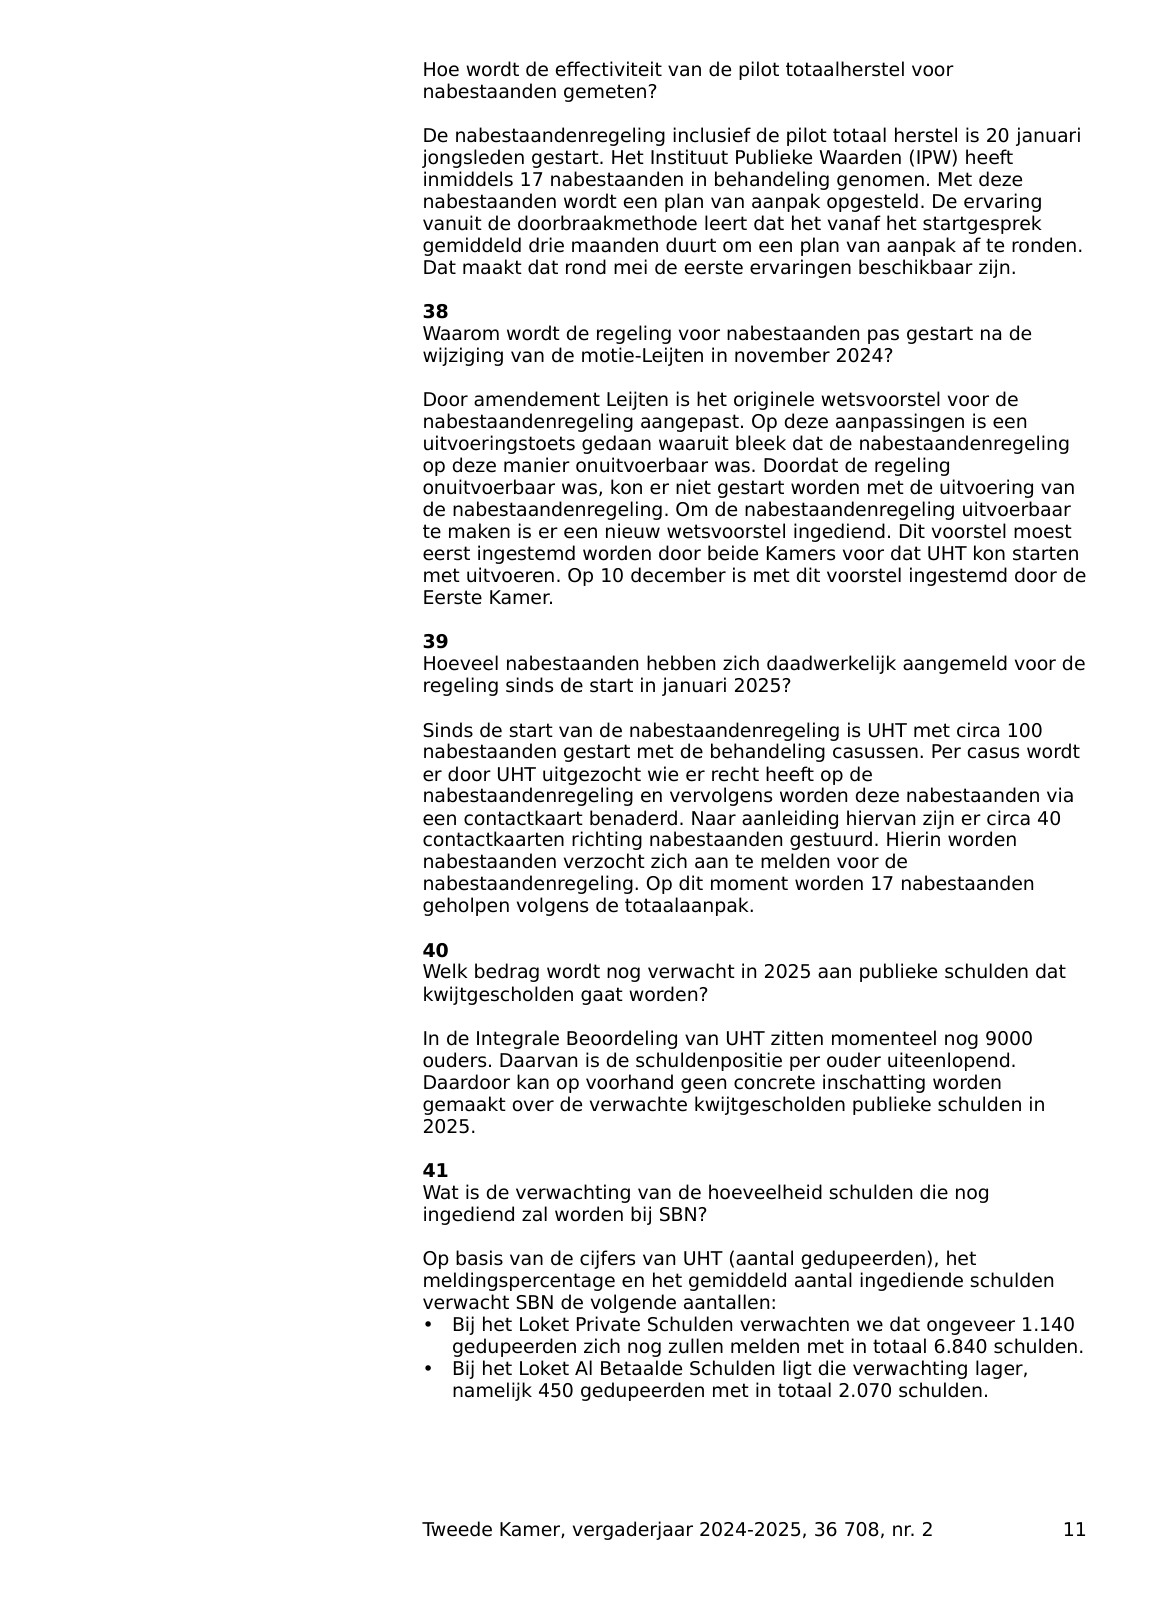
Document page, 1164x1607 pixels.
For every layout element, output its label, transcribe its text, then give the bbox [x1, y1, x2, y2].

text Hoe wordt de effectiviteit van de pilot totaalherstel voor nabestaanden gemeten? [422, 59, 1087, 103]
text 40 [422, 939, 1087, 961]
text Op basis van de cijfers van UHT (aantal gedupeerden), het meldingspercentage en het gemiddeld aantal ingediende schulden verwacht SBN de volgende aantallen: [422, 1248, 1087, 1314]
text Door amendement Leijten is het originele wetsvoorstel voor de nabestaandenregeling aangepast. Op deze aanpassingen is een uitvoeringstoets gedaan waaruit bleek dat de nabestaandenregeling op deze manier onuitvoerbaar was. Doordat de regeling onuitvoerbaar was, kon er niet gestart worden met de uitvoering van de nabestaandenregeling. Om de nabestaandenregeling uitvoerbaar te maken is er een nieuw wetsvoorstel ingediend. Dit voorstel moest eerst ingestemd worden door beide Kamers voor dat UHT kon starten met uitvoeren. Op 10 december is met dit voorstel ingestemd door de Eerste Kamer. [422, 389, 1087, 609]
text • Bij het Loket Private Schulden verwachten we dat ongeveer 1.140 gedupeerden zich nog zullen melden met in totaal 6.840 schulden. [422, 1314, 1087, 1358]
text De nabestaandenregeling inclusief de pilot totaal herstel is 20 januari jongsleden gestart. Het Instituut Publieke Waarden (IPW) heeft inmiddels 17 nabestaanden in behandeling genomen. Met deze nabestaanden wordt een plan van aanpak opgesteld. De ervaring vanuit de doorbraakmethode leert dat het vanaf het startgesprek gemiddeld drie maanden duurt om een plan van aanpak af te ronden. Dat maakt dat rond mei de eerste ervaringen beschikbaar zijn. [422, 125, 1087, 279]
text • Bij het Loket Al Betaalde Schulden ligt die verwachting lager, namelijk 450 gedupeerden met in totaal 2.070 schulden. [422, 1358, 1087, 1402]
text Sinds de start van de nabestaandenregeling is UHT met circa 100 nabestaanden gestart met de behandeling casussen. Per casus wordt er door UHT uitgezocht wie er recht heeft op de nabestaandenregeling en vervolgens worden deze nabestaanden via een contactkaart benaderd. Naar aanleiding hiervan zijn er circa 40 contactkaarten richting nabestaanden gestuurd. Hierin worden nabestaanden verzocht zich aan te melden voor de nabestaandenregeling. Op dit moment worden 17 nabestaanden geholpen volgens de totaalaanpak. [422, 719, 1087, 917]
text 41 [422, 1160, 1087, 1182]
text Hoeveel nabestaanden hebben zich daadwerkelijk aangemeld voor de regeling sinds de start in januari 2025? [422, 653, 1087, 697]
text Welk bedrag wordt nog verwacht in 2025 aan publieke schulden dat kwijtgescholden gaat worden? [422, 961, 1087, 1005]
text 38 [422, 301, 1087, 323]
text Waarom wordt de regeling voor nabestaanden pas gestart na de wijziging van de motie-Leijten in november 2024? [422, 323, 1087, 367]
text Wat is de verwachting van de hoeveelheid schulden die nog ingediend zal worden bij SBN? [422, 1182, 1087, 1226]
text 39 [422, 631, 1087, 653]
text In de Integrale Beoordeling van UHT zitten momenteel nog 9000 ouders. Daarvan is de schuldenpositie per ouder uiteenlopend. Daardoor kan op voorhand geen concrete inschatting worden gemaakt over de verwachte kwijtgescholden publieke schulden in 2025. [422, 1028, 1087, 1137]
